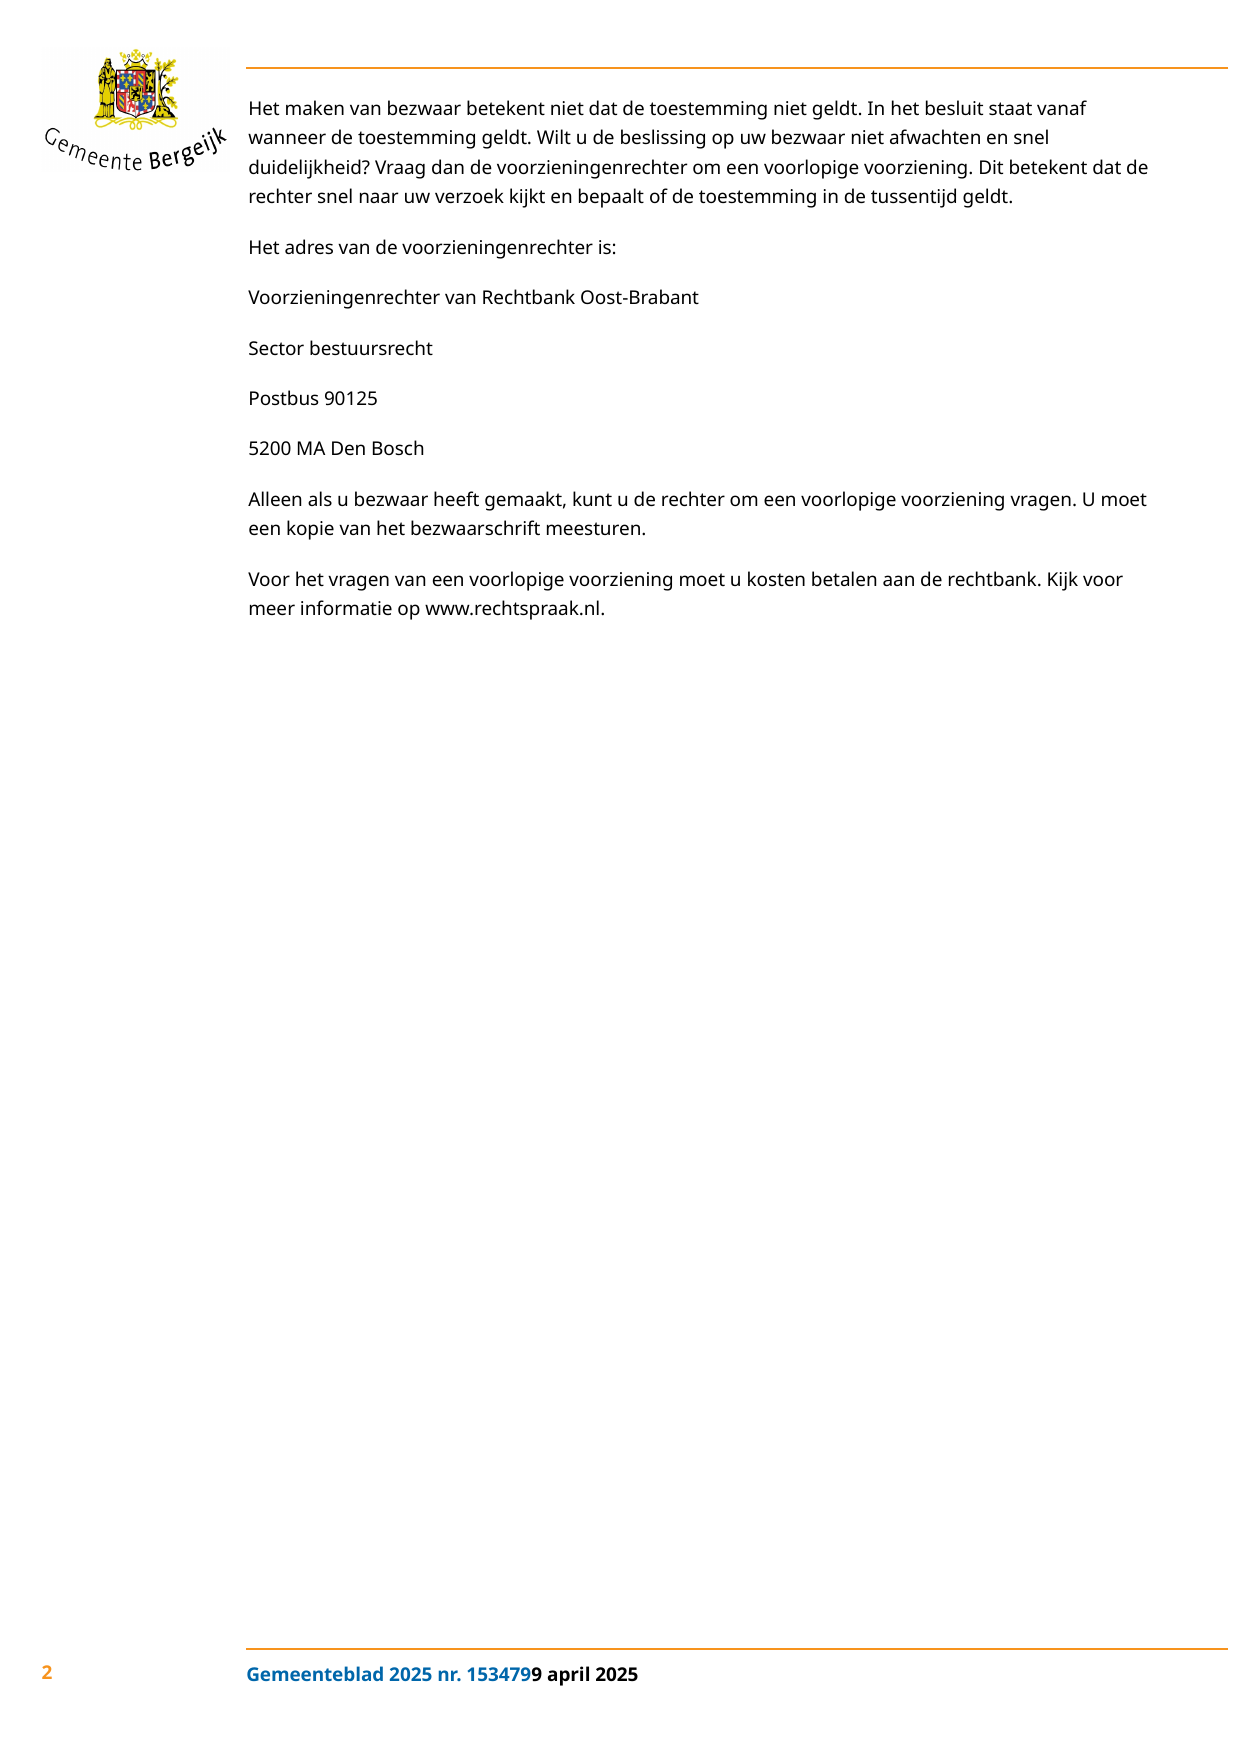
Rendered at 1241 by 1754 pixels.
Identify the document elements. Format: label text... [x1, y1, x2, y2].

text 5200 MA Den Bosch [248, 436, 1152, 461]
text Sector bestuursrecht [248, 335, 1152, 361]
text Het maken van bezwaar betekent niet dat de toestemming niet geldt. In het besluit staat vanaf wanneer de toestemming geldt. Wilt u de beslissing op uw bezwaar niet afwachten en snel duidelijkheid? Vraag dan de voorzieningenrechter om een voorlopige voorziening. Dit betekent dat de rechter snel naar uw verzoek kijkt en bepaalt of de toestemming in de tussentijd geldt. [248, 95, 1152, 209]
picture [41, 47, 231, 172]
text Voor het vragen van een voorlopige voorziening moet u kosten betalen aan de rechtbank. Kijk voor meer informatie op www.rechtspraak.nl. [248, 566, 1152, 621]
text Het adres van de voorzieningenrechter is: [248, 234, 1152, 260]
text Alleen als u bezwaar heeft gemaakt, kunt u de rechter om een voorlopige voorziening vragen. U moet een kopie van het bezwaarschrift meesturen. [248, 486, 1152, 541]
text Postbus 90125 [248, 385, 1152, 411]
text Voorzieningenrechter van Rechtbank Oost-Brabant [248, 284, 1152, 310]
